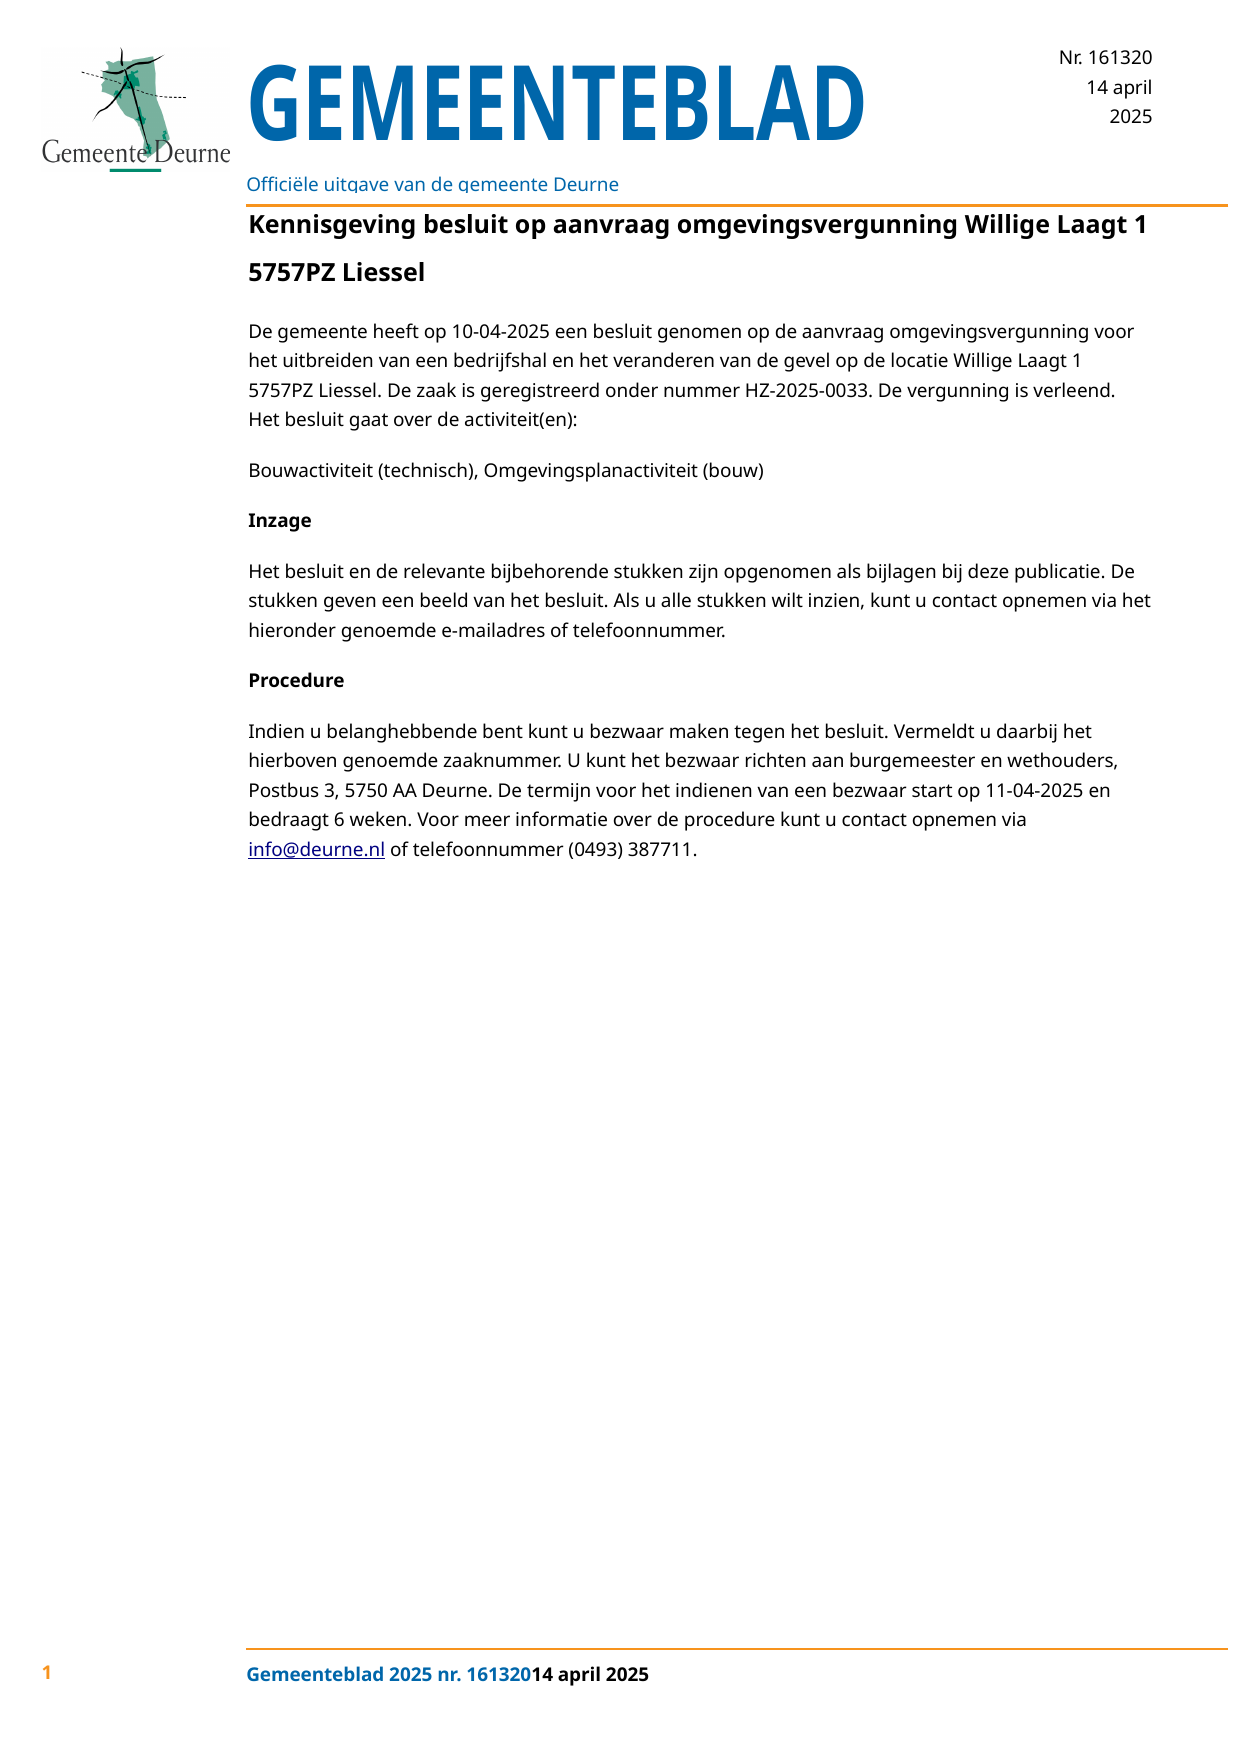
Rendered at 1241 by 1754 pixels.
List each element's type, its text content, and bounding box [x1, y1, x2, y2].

text Indien u belanghebbende bent kunt u bezwaar maken tegen het besluit. Vermeldt u daarbij het hierboven genoemde zaaknummer. U kunt het bezwaar richten aan burgemeester en wethouders, Postbus 3, 5750 AA Deurne. De termijn voor het indienen van een bezwaar start op 11-04-2025 en bedraagt 6 weken. Voor meer informatie over de procedure kunt u contact opnemen via info@deurne.nl of telefoonnummer (0493) 387711. [248, 718, 1152, 862]
text Inzage [248, 507, 1152, 533]
text Bouwactiviteit (technisch), Omgevingsplanactiviteit (bouw) [248, 457, 1152, 483]
picture [41, 47, 231, 172]
text Het besluit en de relevante bijbehorende stukken zijn opgenomen als bijlagen bij deze publicatie. De stukken geven een beeld van het besluit. Als u alle stukken wilt inzien, kunt u contact opnemen via het hieronder genoemde e-mailadres of telefoonnummer. [248, 558, 1152, 643]
text Kennisgeving besluit op aanvraag omgevingsvergunning Willige Laagt 1 5757PZ Liessel [248, 207, 1152, 288]
text Procedure [248, 667, 1152, 693]
text De gemeente heeft op 10-04-2025 een besluit genomen op de aanvraag omgevingsvergunning voor het uitbreiden van een bedrijfshal en het veranderen van de gevel op de locatie Willige Laagt 1 5757PZ Liessel. De zaak is geregistreerd onder nummer HZ-2025-0033. De vergunning is verleend. Het besluit gaat over de activiteit(en): [248, 318, 1152, 432]
